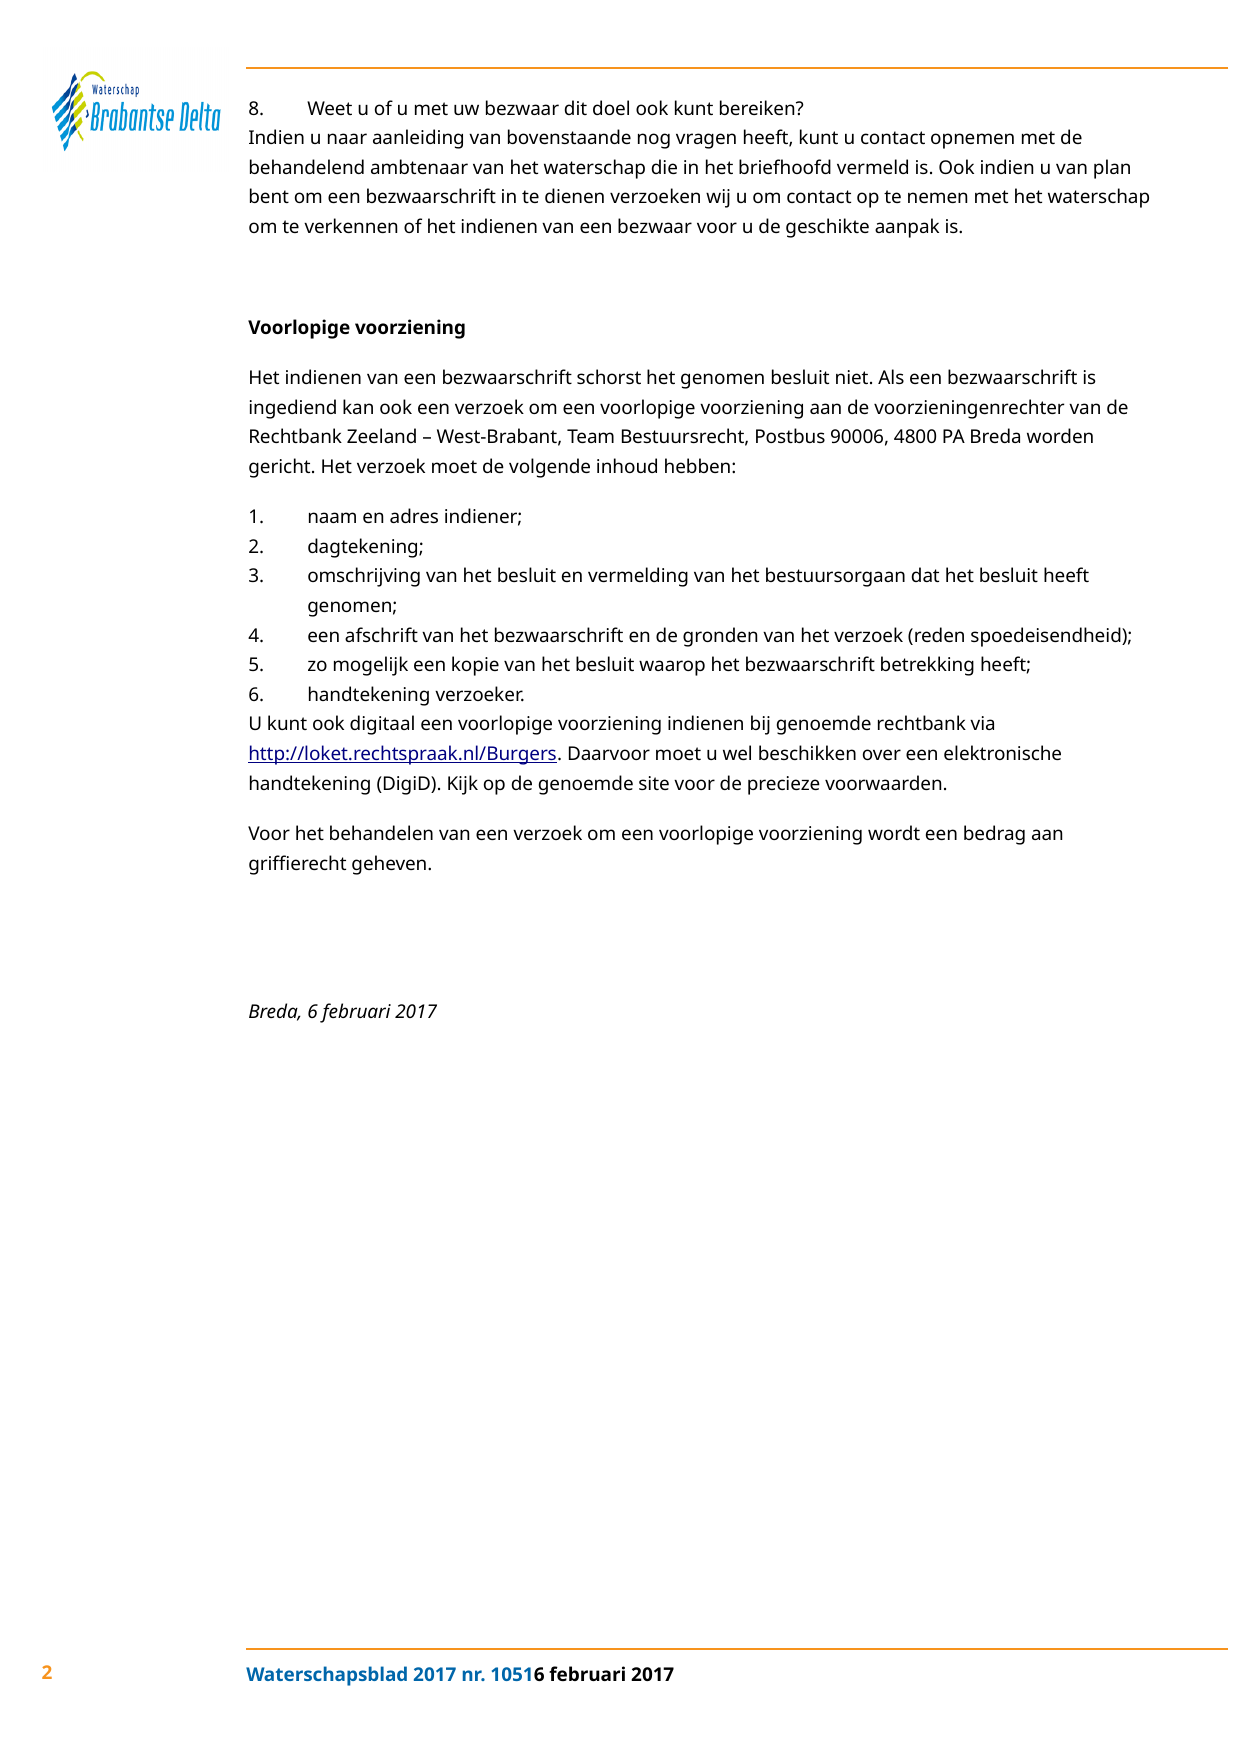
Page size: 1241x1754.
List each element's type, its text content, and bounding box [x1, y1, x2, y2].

list omschrijving van het besluit en vermelding van het bestuursorgaan dat het besluit heeft genomen; [248, 563, 1152, 618]
text Het indienen van een bezwaarschrift schorst het genomen besluit niet. Als een bezwaarschrift is ingediend kan ook een verzoek om een voorlopige voorziening aan de voorzieningenrechter van de Rechtbank Zeeland – West-Brabant, Team Bestuursrecht, Postbus 90006, 4800 PA Breda worden gericht. Het verzoek moet de volgende inhoud hebben: [248, 364, 1152, 479]
picture [41, 47, 231, 172]
text Indien u naar aanleiding van bovenstaande nog vragen heeft, kunt u contact opnemen met de behandelend ambtenaar van het waterschap die in het briefhoofd vermeld is. Ook indien u van plan bent om een bezwaarschrift in te dienen verzoeken wij u om contact op te nemen met het waterschap om te verkennen of het indienen van een bezwaar voor u de geschikte aanpak is. [248, 124, 1152, 239]
list een afschrift van het bezwaarschrift en de gronden van het verzoek (reden spoedeisendheid); [248, 622, 1152, 648]
list Weet u of u met uw bezwaar dit doel ook kunt bereiken? [248, 95, 1152, 121]
list naam en adres indiener; [248, 503, 1152, 529]
text U kunt ook digitaal een voorlopige voorziening indienen bij genoemde rechtbank via http://loket.rechtspraak.nl/Burgers. Daarvoor moet u wel beschikken over een elektronische handtekening (DigiD). Kijk op de genoemde site voor de precieze voorwaarden. [248, 711, 1152, 796]
text Breda, 6 februari 2017 [248, 998, 1152, 1024]
list zo mogelijk een kopie van het besluit waarop het bezwaarschrift betrekking heeft; [248, 651, 1152, 677]
text Voor het behandelen van een verzoek om een voorlopige voorziening wordt een bedrag aan griffierecht geheven. [248, 820, 1152, 876]
list handtekening verzoeker. [248, 681, 1152, 707]
list dagtekening; [248, 533, 1152, 559]
text Voorlopige voorziening [248, 314, 1152, 340]
